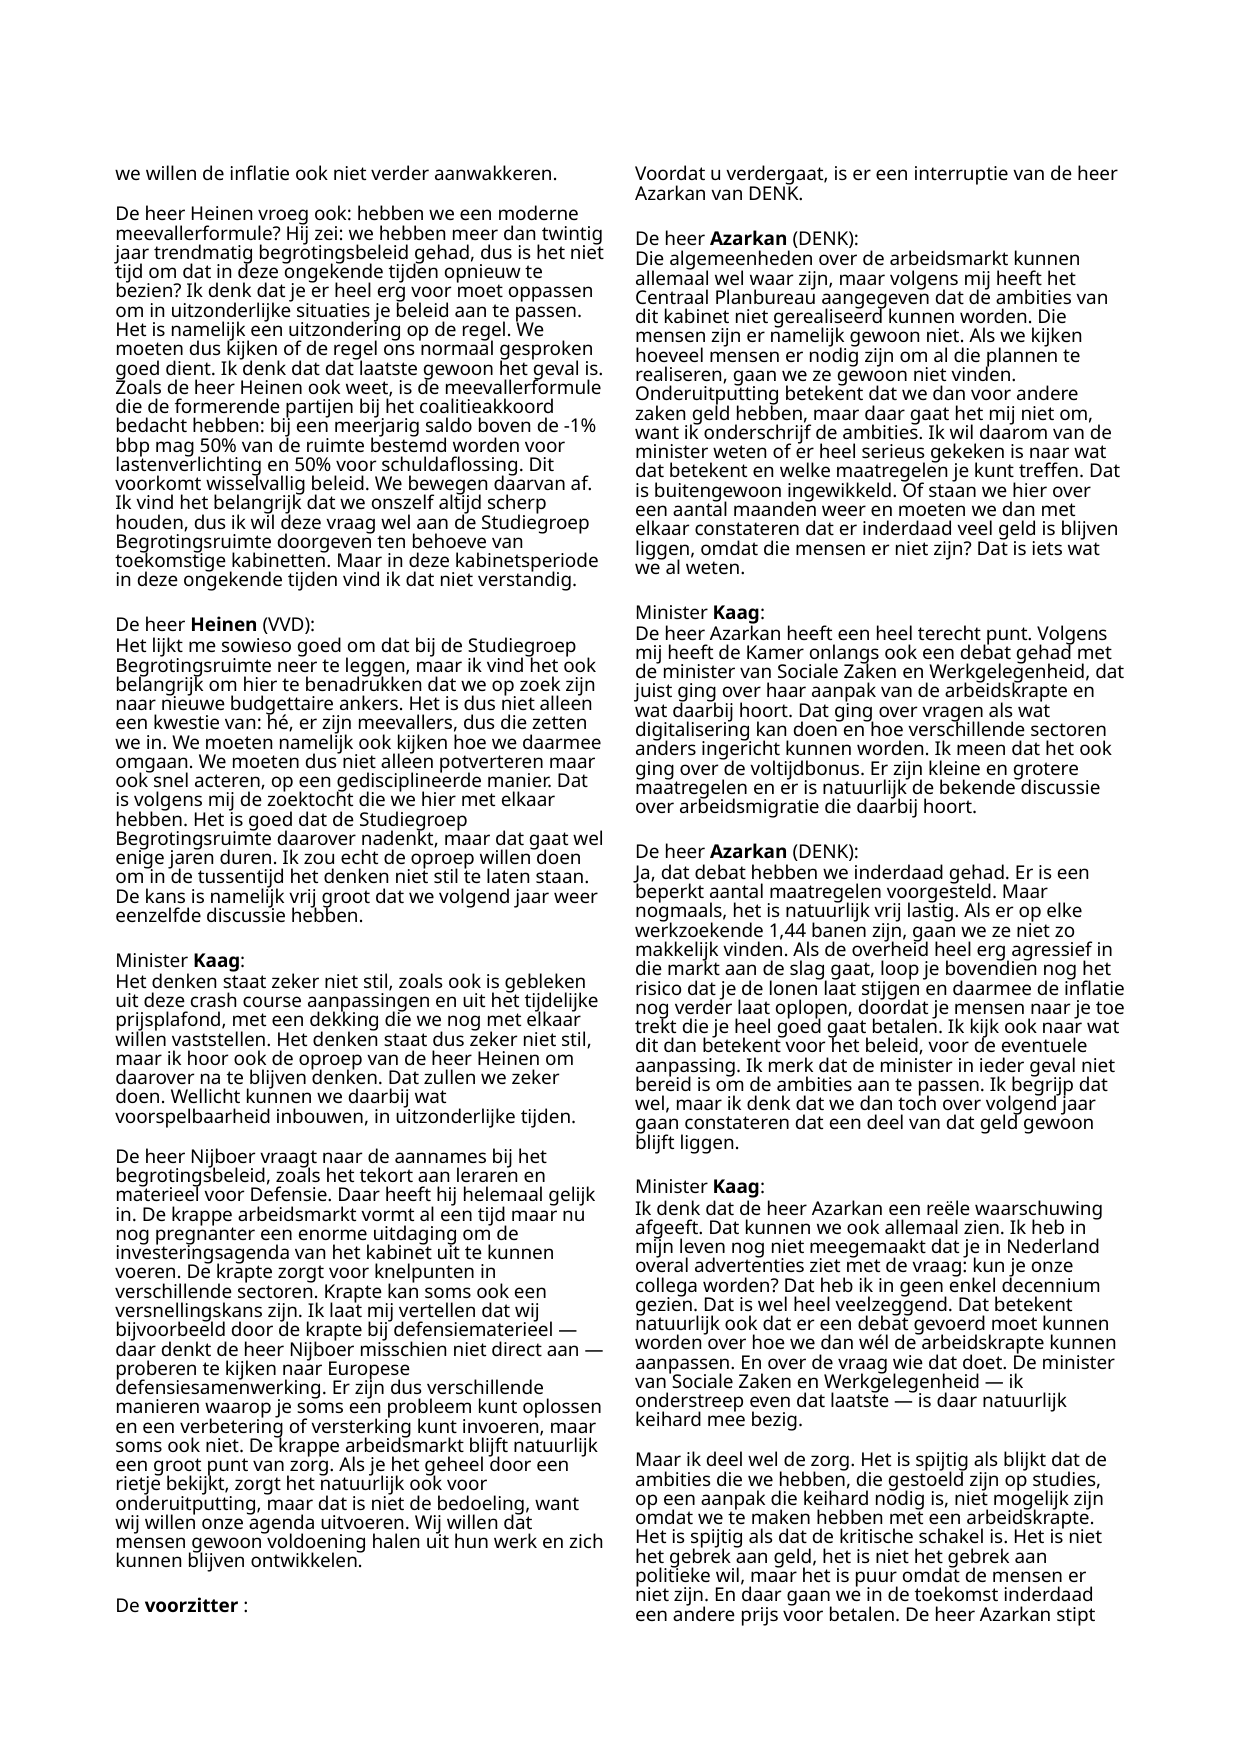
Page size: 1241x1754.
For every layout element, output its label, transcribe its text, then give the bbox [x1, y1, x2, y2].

text De voorzitter : [115, 1593, 605, 1618]
text Maar ik deel wel de zorg. Het is spijtig als blijkt dat de ambities die we hebben, die gestoeld zijn op studies, op een aanpak die keihard nodig is, niet mogelijk zijn omdat we te maken hebben met een arbeidskrapte. Het is spijtig als dat de kritische schakel is. Het is niet het gebrek aan geld, het is niet het gebrek aan politieke wil, maar het is puur omdat de mensen er niet zijn. En daar gaan we in de toekomst inderdaad een andere prijs voor betalen. De heer Azarkan stipt [635, 1451, 1125, 1625]
text Die algemeenheden over de arbeidsmarkt kunnen allemaal wel waar zijn, maar volgens mij heeft het Centraal Planbureau aangegeven dat de ambities van dit kabinet niet gerealiseerd kunnen worden. Die mensen zijn er namelijk gewoon niet. Als we kijken hoeveel mensen er nodig zijn om al die plannen te realiseren, gaan we ze gewoon niet vinden. Onderuitputting betekent dat we dan voor andere zaken geld hebben, maar daar gaat het mij niet om, want ik onderschrijf de ambities. Ik wil daarom van de minister weten of er heel serieus gekeken is naar wat dat betekent en welke maatregelen je kunt treffen. Dat is buitengewoon ingewikkeld. Of staan we hier over een aantal maanden weer en moeten we dan met elkaar constateren dat er inderdaad veel geld is blijven liggen, omdat die mensen er niet zijn? Dat is iets wat we al weten. [635, 250, 1125, 578]
text De heer Azarkan heeft een heel terecht punt. Volgens mij heeft de Kamer onlangs ook een debat gehad met de minister van Sociale Zaken en Werkgelegenheid, dat juist ging over haar aanpak van de arbeidskrapte en wat daarbij hoort. Dat ging over vragen als wat digitalisering kan doen en hoe verschillende sectoren anders ingericht kunnen worden. Ik meen dat het ook ging over de voltijdbonus. Er zijn kleine en grotere maatregelen en er is natuurlijk de bekende discussie over arbeidsmigratie die daarbij hoort. [635, 624, 1125, 817]
text Ik denk dat de heer Azarkan een reële waarschuwing afgeeft. Dat kunnen we ook allemaal zien. Ik heb in mijn leven nog niet meegemaakt dat je in Nederland overal advertenties ziet met de vraag: kun je onze collega worden? Dat heb ik in geen enkel decennium gezien. Dat is wel heel veelzeggend. Dat betekent natuurlijk ook dat er een debat gevoerd moet kunnen worden over hoe we dan wél de arbeidskrapte kunnen aanpassen. En over de vraag wie dat doet. De minister van Sociale Zaken en Werkgelegenheid — ik onderstreep even dat laatste — is daar natuurlijk keihard mee bezig. [635, 1199, 1125, 1431]
text Ja, dat debat hebben we inderdaad gehad. Er is een beperkt aantal maatregelen voorgesteld. Maar nogmaals, het is natuurlijk vrij lastig. Als er op elke werkzoekende 1,44 banen zijn, gaan we ze niet zo makkelijk vinden. Als de overheid heel erg agressief in die markt aan de slag gaat, loop je bovendien nog het risico dat je de lonen laat stijgen en daarmee de inflatie nog verder laat oplopen, doordat je mensen naar je toe trekt die je heel goed gaat betalen. Ik kijk ook naar wat dit dan betekent voor het beleid, voor de eventuele aanpassing. Ik merk dat de minister in ieder geval niet bereid is om de ambities aan te passen. Ik begrijp dat wel, maar ik denk dat we dan toch over volgend jaar gaan constateren dat een deel van dat geld gewoon blijft liggen. [635, 864, 1125, 1153]
text Het lijkt me sowieso goed om dat bij de Studiegroep Begrotingsruimte neer te leggen, maar ik vind het ook belangrijk om hier te benadrukken dat we op zoek zijn naar nieuwe budgettaire ankers. Het is dus niet alleen een kwestie van: hé, er zijn meevallers, dus die zetten we in. We moeten namelijk ook kijken hoe we daarmee omgaan. We moeten dus niet alleen potverteren maar ook snel acteren, op een gedisciplineerde manier. Dat is volgens mij de zoektocht die we hier met elkaar hebben. Het is goed dat de Studiegroep Begrotingsruimte daarover nadenkt, maar dat gaat wel enige jaren duren. Ik zou echt de oproep willen doen om in de tussentijd het denken niet stil te laten staan. De kans is namelijk vrij groot dat we volgend jaar weer eenzelfde discussie hebben. [115, 637, 605, 926]
text De heer Heinen (VVD): [115, 612, 605, 637]
text we willen de inflatie ook niet verder aanwakkeren. [115, 165, 605, 184]
text Voordat u verdergaat, is er een interruptie van de heer Azarkan van DENK. [635, 165, 1125, 204]
text De heer Azarkan (DENK): [635, 225, 1125, 250]
text Minister Kaag: [115, 947, 605, 973]
text De heer Heinen vroeg ook: hebben we een moderne meevallerformule? Hij zei: we hebben meer dan twintig jaar trendmatig begrotingsbeleid gehad, dus is het niet tijd om dat in deze ongekende tijden opnieuw te bezien? Ik denk dat je er heel erg voor moet oppassen om in uitzonderlijke situaties je beleid aan te passen. Het is namelijk een uitzondering op de regel. We moeten dus kijken of de regel ons normaal gesproken goed dient. Ik denk dat dat laatste gewoon het geval is. Zoals de heer Heinen ook weet, is de meevallerformule die de formerende partijen bij het coalitieakkoord bedacht hebben: bij een meerjarig saldo boven de -1% bbp mag 50% van de ruimte bestemd worden voor lastenverlichting en 50% voor schuldaflossing. Dit voorkomt wisselvallig beleid. We bewegen daarvan af. Ik vind het belangrijk dat we onszelf altijd scherp houden, dus ik wil deze vraag wel aan de Studiegroep Begrotingsruimte doorgeven ten behoeve van toekomstige kabinetten. Maar in deze kabinetsperiode in deze ongekende tijden vind ik dat niet verstandig. [115, 205, 605, 591]
text Minister Kaag: [635, 599, 1125, 624]
text De heer Nijboer vraagt naar de aannames bij het begrotingsbeleid, zoals het tekort aan leraren en materieel voor Defensie. Daar heeft hij helemaal gelijk in. De krappe arbeidsmarkt vormt al een tijd maar nu nog pregnanter een enorme uitdaging om de investeringsagenda van het kabinet uit te kunnen voeren. De krapte zorgt voor knelpunten in verschillende sectoren. Krapte kan soms ook een versnellingskans zijn. Ik laat mij vertellen dat wij bijvoorbeeld door de krapte bij defensiematerieel — daar denkt de heer Nijboer misschien niet direct aan — proberen te kijken naar Europese defensiesamenwerking. Er zijn dus verschillende manieren waarop je soms een probleem kunt oplossen en een verbetering of versterking kunt invoeren, maar soms ook niet. De krappe arbeidsmarkt blijft natuurlijk een groot punt van zorg. Als je het geheel door een rietje bekijkt, zorgt het natuurlijk ook voor onderuitputting, maar dat is niet de bedoeling, want wij willen onze agenda uitvoeren. Wij willen dat mensen gewoon voldoening halen uit hun werk en zich kunnen blijven ontwikkelen. [115, 1148, 605, 1572]
text Het denken staat zeker niet stil, zoals ook is gebleken uit deze crash course aanpassingen en uit het tijdelijke prijsplafond, met een dekking die we nog met elkaar willen vaststellen. Het denken staat dus zeker niet stil, maar ik hoor ook de oproep van de heer Heinen om daarover na te blijven denken. Dat zullen we zeker doen. Wellicht kunnen we daarbij wat voorspelbaarheid inbouwen, in uitzonderlijke tijden. [115, 973, 605, 1127]
text De heer Azarkan (DENK): [635, 838, 1125, 864]
text Minister Kaag: [635, 1174, 1125, 1199]
